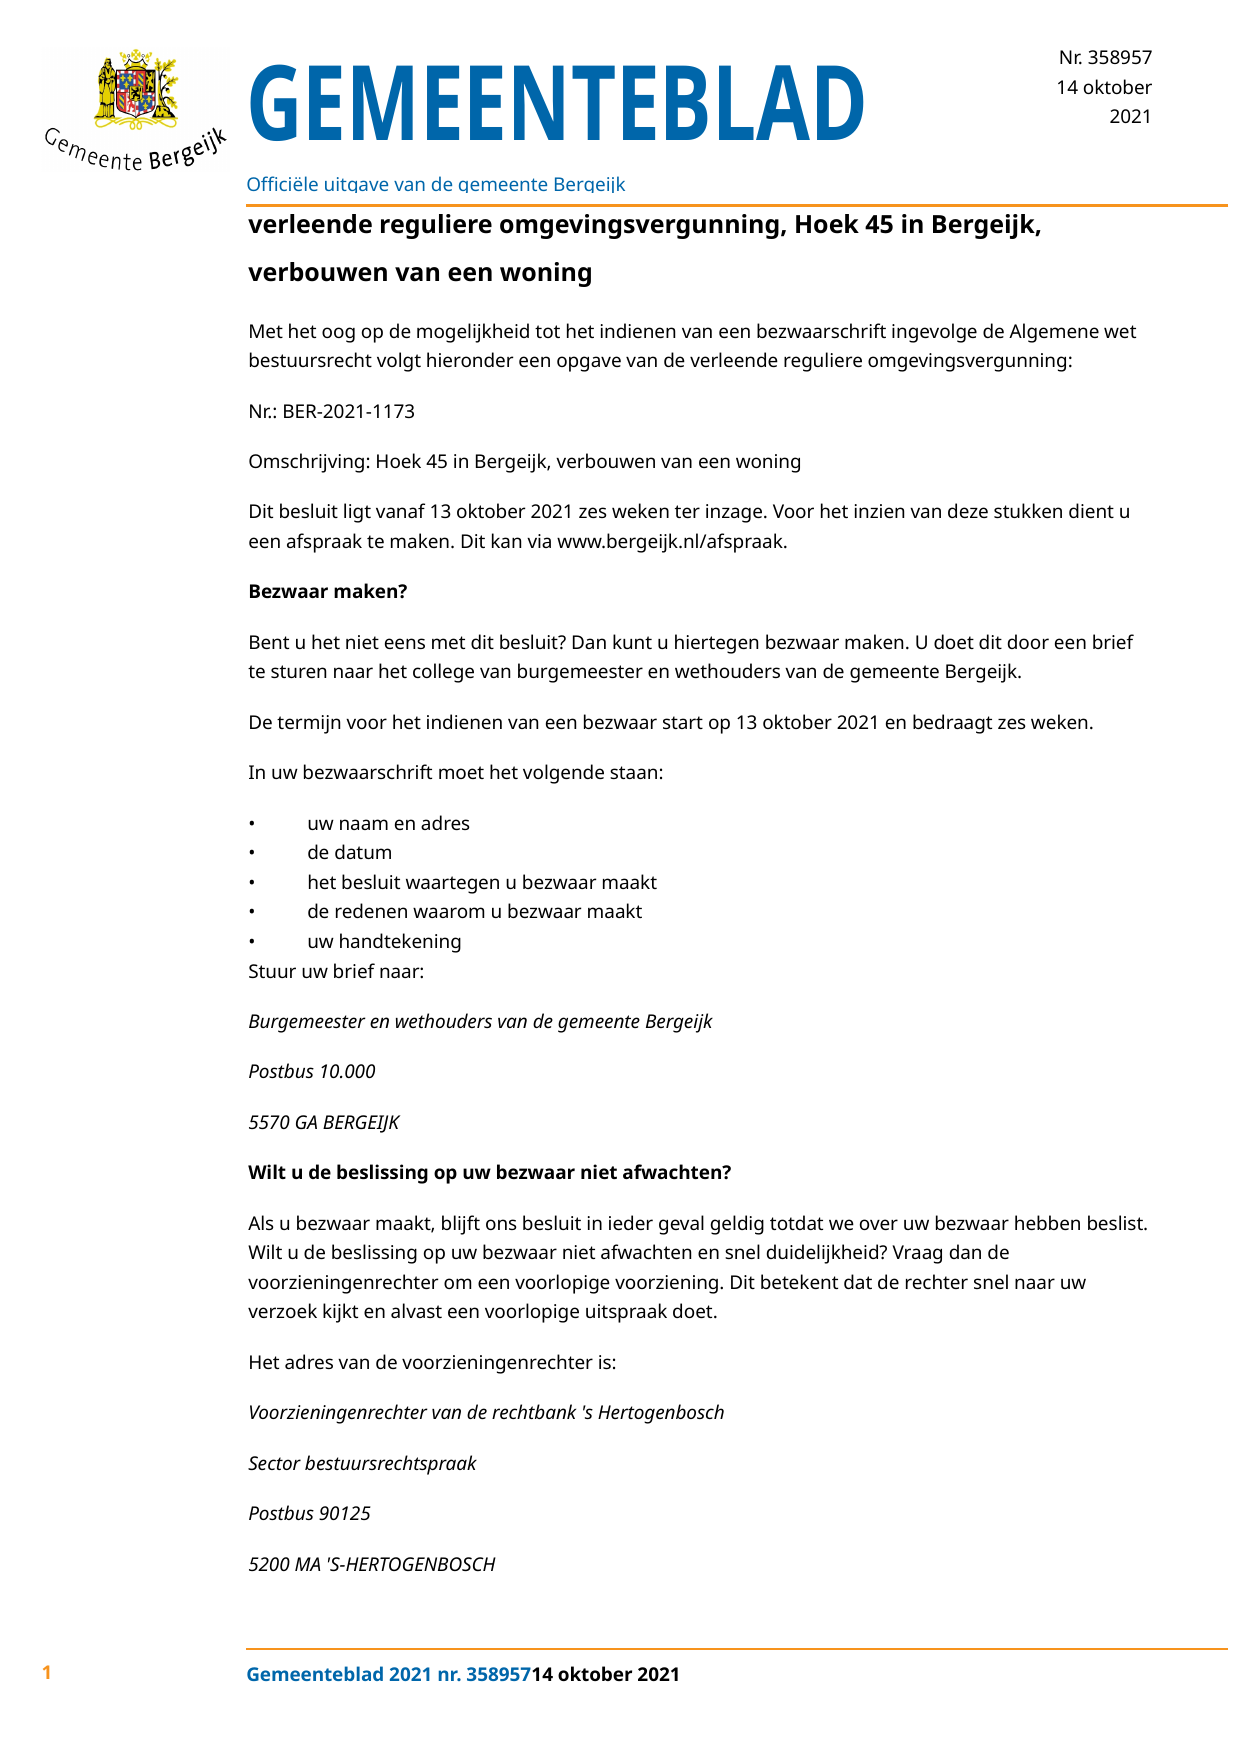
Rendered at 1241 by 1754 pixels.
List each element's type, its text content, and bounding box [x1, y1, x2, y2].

text Postbus 10.000 [248, 1059, 1152, 1084]
text Als u bezwaar maakt, blijft ons besluit in ieder geval geldig totdat we over uw bezwaar hebben beslist. Wilt u de beslissing op uw bezwaar niet afwachten en snel duidelijkheid? Vraag dan de voorzieningenrechter om een voorlopige voorziening. Dit betekent dat de rechter snel naar uw verzoek kijkt en alvast een voorlopige uitspraak doet. [248, 1210, 1152, 1324]
text Dit besluit ligt vanaf 13 oktober 2021 zes weken ter inzage. Voor het inzien van deze stukken dient u een afspraak te maken. Dit kan via www.bergeijk.nl/afspraak. [248, 499, 1152, 554]
text De termijn voor het indienen van een bezwaar start op 13 oktober 2021 en bedraagt zes weken. [248, 709, 1152, 735]
text Nr.: BER-2021-1173 [248, 398, 1152, 424]
text In uw bezwaarschrift moet het volgende staan: [248, 759, 1152, 785]
text Bezwaar maken? [248, 579, 1152, 604]
list het besluit waartegen u bezwaar maakt [248, 869, 1152, 895]
text Postbus 90125 [248, 1500, 1152, 1526]
text Bent u het niet eens met dit besluit? Dan kunt u hiertegen bezwaar maken. U doet dit door een brief te sturen naar het college van burgemeester en wethouders van de gemeente Bergeijk. [248, 629, 1152, 684]
picture [41, 47, 231, 172]
text Burgemeester en wethouders van de gemeente Bergeijk [248, 1008, 1152, 1034]
text Sector bestuursrechtspraak [248, 1450, 1152, 1476]
text 5200 MA 'S-HERTOGENBOSCH [248, 1551, 1152, 1577]
text Stuur uw brief naar: [248, 958, 1152, 984]
text verleende reguliere omgevingsvergunning, Hoek 45 in Bergeijk, verbouwen van een woning [248, 207, 1152, 288]
list uw naam en adres [248, 810, 1152, 836]
text Het adres van de voorzieningenrechter is: [248, 1349, 1152, 1375]
list de redenen waarom u bezwaar maakt [248, 899, 1152, 924]
text Voorzieningenrechter van de rechtbank 's Hertogenbosch [248, 1399, 1152, 1425]
text Omschrijving: Hoek 45 in Bergeijk, verbouwen van een woning [248, 448, 1152, 474]
list de datum [248, 839, 1152, 865]
text Wilt u de beslissing op uw bezwaar niet afwachten? [248, 1159, 1152, 1185]
list uw handtekening [248, 928, 1152, 954]
text Met het oog op de mogelijkheid tot het indienen van een bezwaarschrift ingevolge de Algemene wet bestuursrecht volgt hieronder een opgave van de verleende reguliere omgevingsvergunning: [248, 318, 1152, 373]
text 5570 GA BERGEIJK [248, 1109, 1152, 1135]
